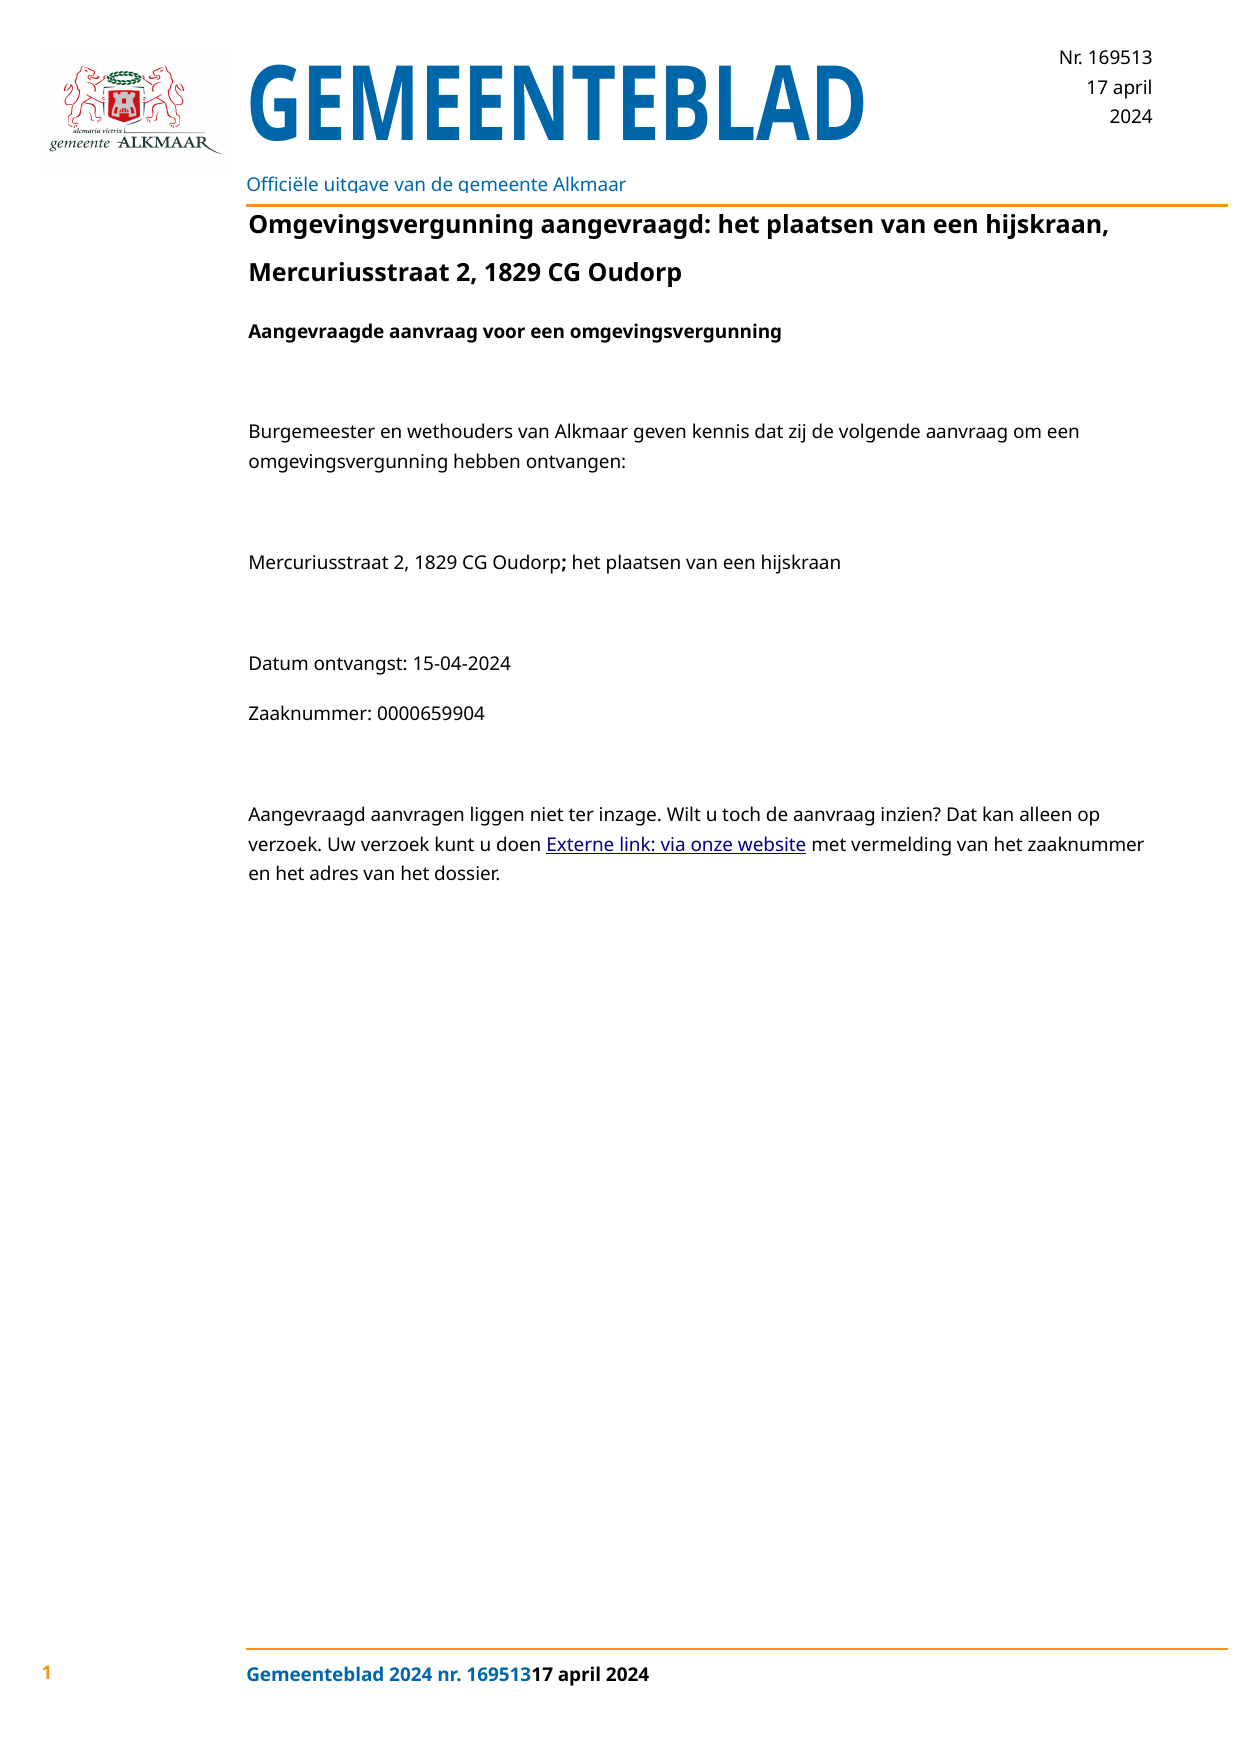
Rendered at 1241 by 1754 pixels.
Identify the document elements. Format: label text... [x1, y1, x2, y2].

text Burgemeester en wethouders van Alkmaar geven kennis dat zij de volgende aanvraag om een omgevingsvergunning hebben ontvangen: [248, 419, 1152, 474]
picture [41, 47, 231, 172]
text Datum ontvangst: 15-04-2024 [248, 650, 1152, 676]
text Zaaknummer: 0000659904 [248, 700, 1152, 726]
text Aangevraagde aanvraag voor een omgevingsvergunning [248, 318, 1152, 344]
text Aangevraagd aanvragen liggen niet ter inzage. Wilt u toch de aanvraag inzien? Dat kan alleen op verzoek. Uw verzoek kunt u doen Externe link: via onze website met vermelding van het zaaknummer en het adres van het dossier. [248, 801, 1152, 886]
text Omgevingsvergunning aangevraagd: het plaatsen van een hijskraan, Mercuriusstraat 2, 1829 CG Oudorp [248, 207, 1152, 288]
text Mercuriusstraat 2, 1829 CG Oudorp; het plaatsen van een hijskraan [248, 549, 1152, 575]
